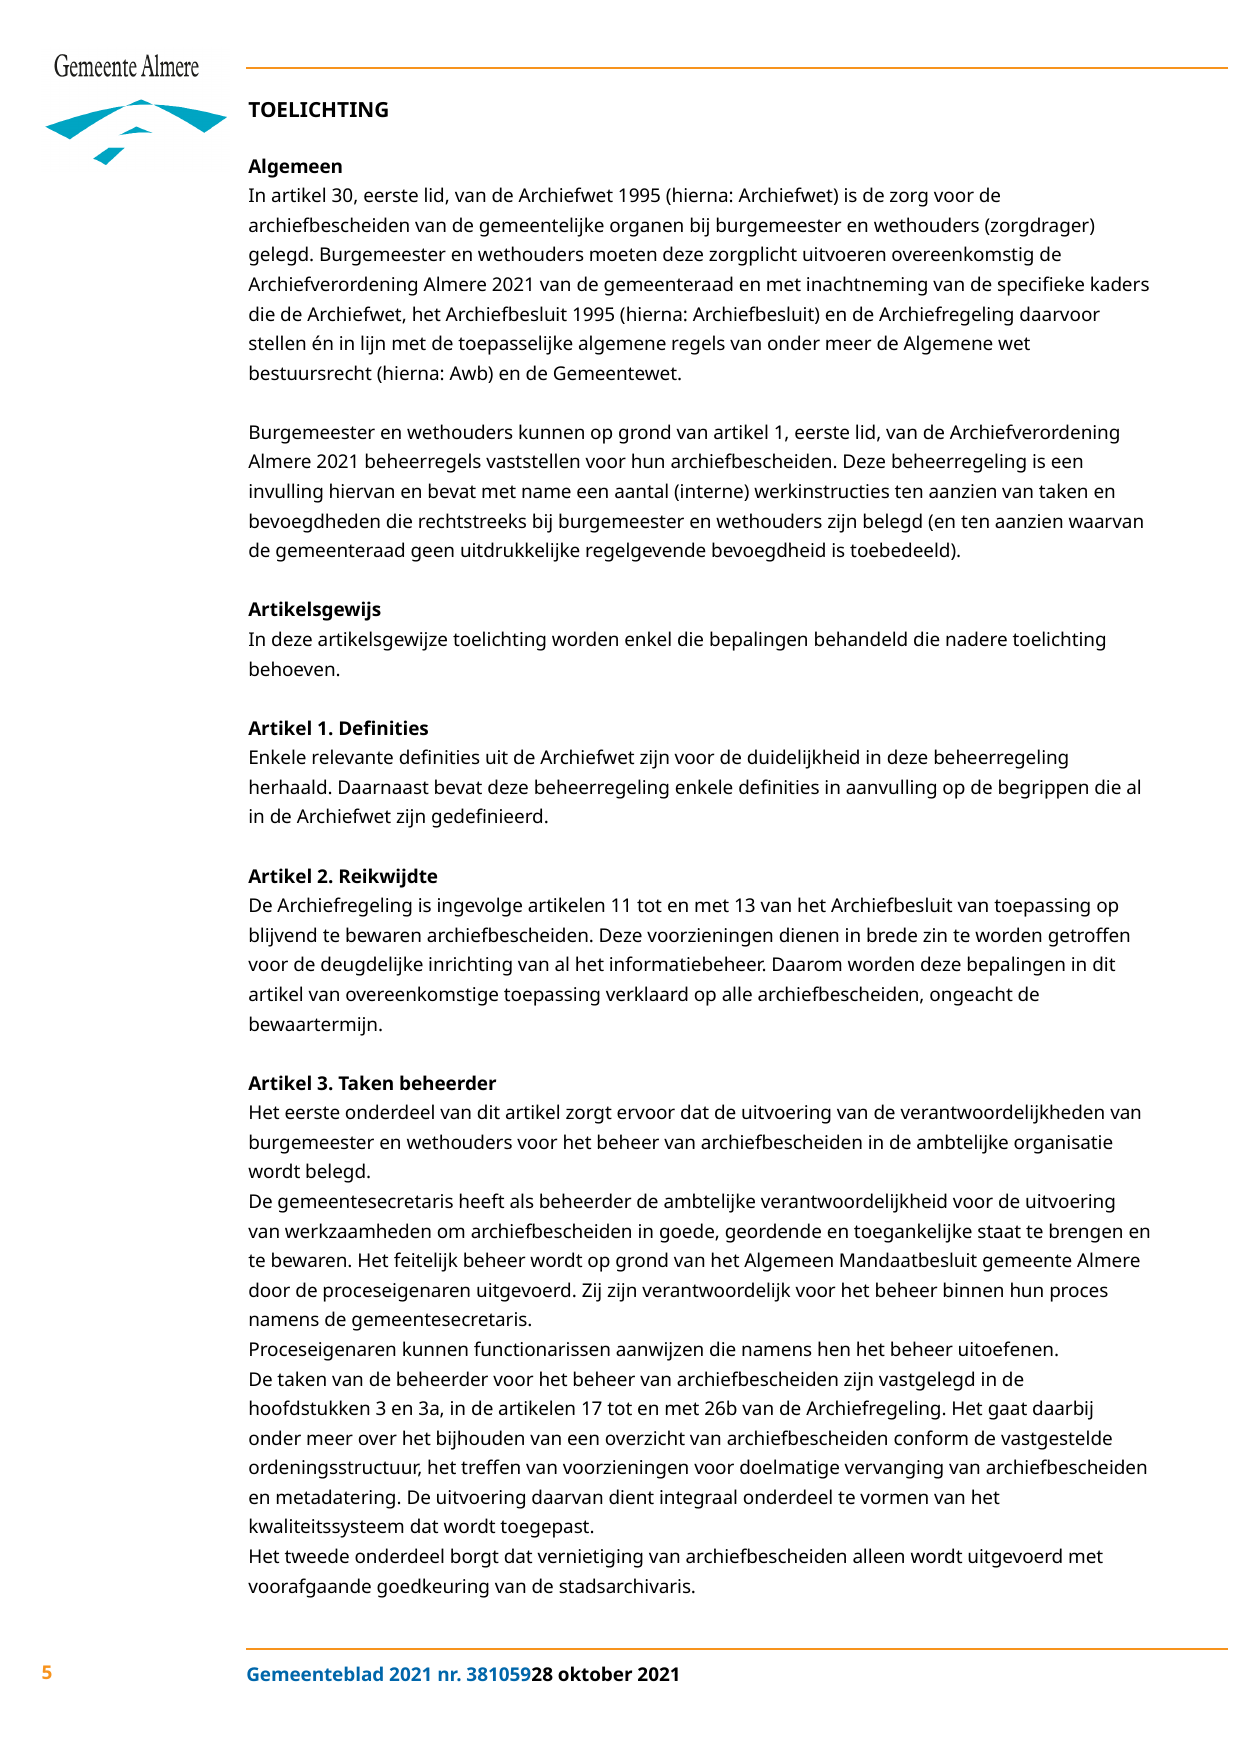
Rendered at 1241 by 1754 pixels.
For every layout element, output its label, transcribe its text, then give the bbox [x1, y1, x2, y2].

text De Archiefregeling is ingevolge artikelen 11 tot en met 13 van het Archiefbesluit van toepassing op blijvend te bewaren archiefbescheiden. Deze voorzieningen dienen in brede zin te worden getroffen voor de deugdelijke inrichting van al het informatiebeheer. Daarom worden deze bepalingen in dit artikel van overeenkomstige toepassing verklaard op alle archiefbescheiden, ongeacht de bewaartermijn. [248, 892, 1152, 1037]
picture [41, 47, 231, 172]
text TOELICHTING [248, 95, 1152, 123]
text Proceseigenaren kunnen functionarissen aanwijzen die namens hen het beheer uitoefenen. [248, 1336, 1152, 1362]
text In artikel 30, eerste lid, van de Archiefwet 1995 (hierna: Archiefwet) is de zorg voor de archiefbescheiden van de gemeentelijke organen bij burgemeester en wethouders (zorgdrager) gelegd. Burgemeester en wethouders moeten deze zorgplicht uitvoeren overeenkomstig de Archiefverordening Almere 2021 van de gemeenteraad en met inachtneming van de specifieke kaders die de Archiefwet, het Archiefbesluit 1995 (hierna: Archiefbesluit) en de Archiefregeling daarvoor stellen én in lijn met de toepasselijke algemene regels van onder meer de Algemene wet bestuursrecht (hierna: Awb) en de Gemeentewet. [248, 182, 1152, 386]
text Artikel 1. Definities [248, 715, 1152, 741]
text Burgemeester en wethouders kunnen op grond van artikel 1, eerste lid, van de Archiefverordening Almere 2021 beheerregels vaststellen voor hun archiefbescheiden. Deze beheerregeling is een invulling hiervan en bevat met name een aantal (interne) werkinstructies ten aanzien van taken en bevoegdheden die rechtstreeks bij burgemeester en wethouders zijn belegd (en ten aanzien waarvan de gemeenteraad geen uitdrukkelijke regelgevende bevoegdheid is toebedeeld). [248, 419, 1152, 563]
text De taken van de beheerder voor het beheer van archiefbescheiden zijn vastgelegd in de hoofdstukken 3 en 3a, in de artikelen 17 tot en met 26b van de Archiefregeling. Het gaat daarbij onder meer over het bijhouden van een overzicht van archiefbescheiden conform de vastgestelde ordeningsstructuur, het treffen van voorzieningen voor doelmatige vervanging van archiefbescheiden en metadatering. De uitvoering daarvan dient integraal onderdeel te vormen van het kwaliteitssysteem dat wordt toegepast. [248, 1366, 1152, 1539]
text Artikel 2. Reikwijdte [248, 863, 1152, 889]
text In deze artikelsgewijze toelichting worden enkel die bepalingen behandeld die nadere toelichting behoeven. [248, 626, 1152, 682]
text Het eerste onderdeel van dit artikel zorgt ervoor dat de uitvoering van de verantwoordelijkheden van burgemeester en wethouders voor het beheer van archiefbescheiden in de ambtelijke organisatie wordt belegd. [248, 1099, 1152, 1184]
text Algemeen [248, 153, 1152, 179]
text Artikelsgewijs [248, 597, 1152, 622]
text Het tweede onderdeel borgt dat vernietiging van archiefbescheiden alleen wordt uitgevoerd met voorafgaande goedkeuring van de stadsarchivaris. [248, 1543, 1152, 1599]
text Artikel 3. Taken beheerder [248, 1070, 1152, 1096]
text De gemeentesecretaris heeft als beheerder de ambtelijke verantwoordelijkheid voor de uitvoering van werkzaamheden om archiefbescheiden in goede, geordende en toegankelijke staat te brengen en te bewaren. Het feitelijk beheer wordt op grond van het Algemeen Mandaatbesluit gemeente Almere door de proceseigenaren uitgevoerd. Zij zijn verantwoordelijk voor het beheer binnen hun proces namens de gemeentesecretaris. [248, 1188, 1152, 1332]
text Enkele relevante definities uit de Archiefwet zijn voor de duidelijkheid in deze beheerregeling herhaald. Daarnaast bevat deze beheerregeling enkele definities in aanvulling op de begrippen die al in de Archiefwet zijn gedefinieerd. [248, 744, 1152, 829]
